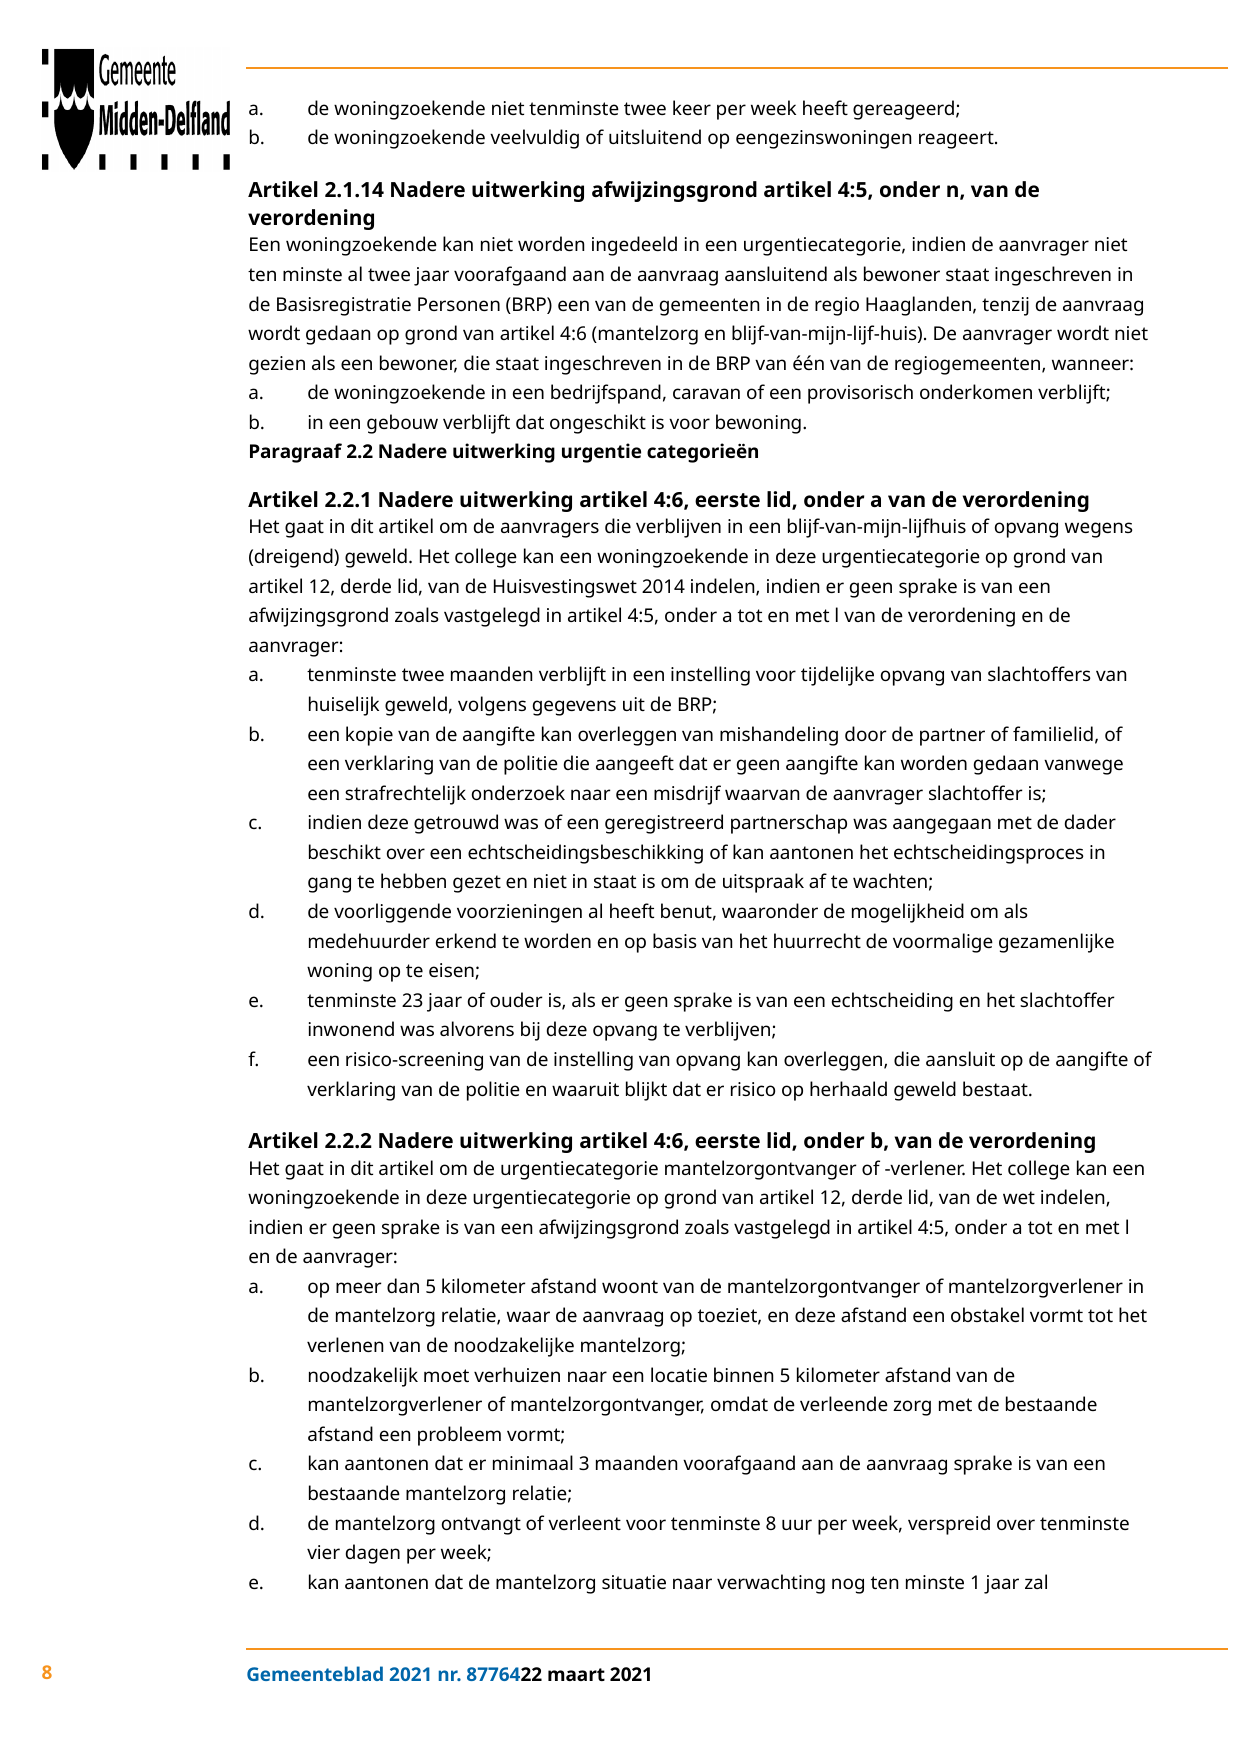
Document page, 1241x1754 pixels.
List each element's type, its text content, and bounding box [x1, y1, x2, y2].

list kan aantonen dat er minimaal 3 maanden voorafgaand aan de aanvraag sprake is van een bestaande mantelzorg relatie; [248, 1451, 1152, 1506]
picture [41, 47, 231, 172]
list de voorliggende voorzieningen al heeft benut, waaronder de mogelijkheid om als medehuurder erkend te worden en op basis van het huurrecht de voormalige gezamenlijke woning op te eisen; [248, 898, 1152, 983]
text Het gaat in dit artikel om de aanvragers die verblijven in een blijf-van-mijn-lijfhuis of opvang wegens (dreigend) geweld. Het college kan een woningzoekende in deze urgentiecategorie op grond van artikel 12, derde lid, van de Huisvestingswet 2014 indelen, indien er geen sprake is van een afwijzingsgrond zoals vastgelegd in artikel 4:5, onder a tot en met l van de verordening en de aanvrager: [248, 514, 1152, 658]
list tenminste 23 jaar of ouder is, als er geen sprake is van een echtscheiding en het slachtoffer inwonend was alvorens bij deze opvang te verblijven; [248, 987, 1152, 1042]
list noodzakelijk moet verhuizen naar een locatie binnen 5 kilometer afstand van de mantelzorgverlener of mantelzorgontvanger, omdat de verleende zorg met de bestaande afstand een probleem vormt; [248, 1362, 1152, 1447]
text Artikel 2.1.14 Nadere uitwerking afwijzingsgrond artikel 4:5, onder n, van de verordening [248, 175, 1152, 232]
text Artikel 2.2.1 Nadere uitwerking artikel 4:6, eerste lid, onder a van de verordening [248, 485, 1152, 514]
list een kopie van de aangifte kan overleggen van mishandeling door de partner of familielid, of een verklaring van de politie die aangeeft dat er geen aangifte kan worden gedaan vanwege een strafrechtelijk onderzoek naar een misdrijf waarvan de aanvrager slachtoffer is; [248, 721, 1152, 806]
list de woningzoekende in een bedrijfspand, caravan of een provisorisch onderkomen verblijft; [248, 379, 1152, 405]
list op meer dan 5 kilometer afstand woont van de mantelzorgontvanger of mantelzorgverlener in de mantelzorg relatie, waar de aanvraag op toeziet, en deze afstand een obstakel vormt tot het verlenen van de noodzakelijke mantelzorg; [248, 1273, 1152, 1358]
text Paragraaf 2.2 Nadere uitwerking urgentie categorieën [248, 439, 1152, 464]
list in een gebouw verblijft dat ongeschikt is voor bewoning. [248, 409, 1152, 435]
list de woningzoekende veelvuldig of uitsluitend op eengezinswoningen reageert. [248, 124, 1152, 150]
text Het gaat in dit artikel om de urgentiecategorie mantelzorgontvanger of -verlener. Het college kan een woningzoekende in deze urgentiecategorie op grond van artikel 12, derde lid, van de wet indelen, indien er geen sprake is van een afwijzingsgrond zoals vastgelegd in artikel 4:5, onder a tot en met l en de aanvrager: [248, 1155, 1152, 1269]
list de woningzoekende niet tenminste twee keer per week heeft gereageerd; [248, 95, 1152, 121]
list de mantelzorg ontvangt of verleent voor tenminste 8 uur per week, verspreid over tenminste vier dagen per week; [248, 1510, 1152, 1565]
list tenminste twee maanden verblijft in een instelling voor tijdelijke opvang van slachtoffers van huiselijk geweld, volgens gegevens uit de BRP; [248, 662, 1152, 717]
list een risico-screening van de instelling van opvang kan overleggen, die aansluit op de aangifte of verklaring van de politie en waaruit blijkt dat er risico op herhaald geweld bestaat. [248, 1046, 1152, 1102]
list kan aantonen dat de mantelzorg situatie naar verwachting nog ten minste 1 jaar zal [248, 1569, 1152, 1594]
text Een woningzoekende kan niet worden ingedeeld in een urgentiecategorie, indien de aanvrager niet ten minste al twee jaar voorafgaand aan de aanvraag aansluitend als bewoner staat ingeschreven in de Basisregistratie Personen (BRP) een van de gemeenten in de regio Haaglanden, tenzij de aanvraag wordt gedaan op grond van artikel 4:6 (mantelzorg en blijf-van-mijn-lijf-huis). De aanvrager wordt niet gezien als een bewoner, die staat ingeschreven in de BRP van één van de regiogemeenten, wanneer: [248, 232, 1152, 376]
text Artikel 2.2.2 Nadere uitwerking artikel 4:6, eerste lid, onder b, van de verordening [248, 1126, 1152, 1155]
list indien deze getrouwd was of een geregistreerd partnerschap was aangegaan met de dader beschikt over een echtscheidingsbeschikking of kan aantonen het echtscheidingsproces in gang te hebben gezet en niet in staat is om de uitspraak af te wachten; [248, 809, 1152, 894]
